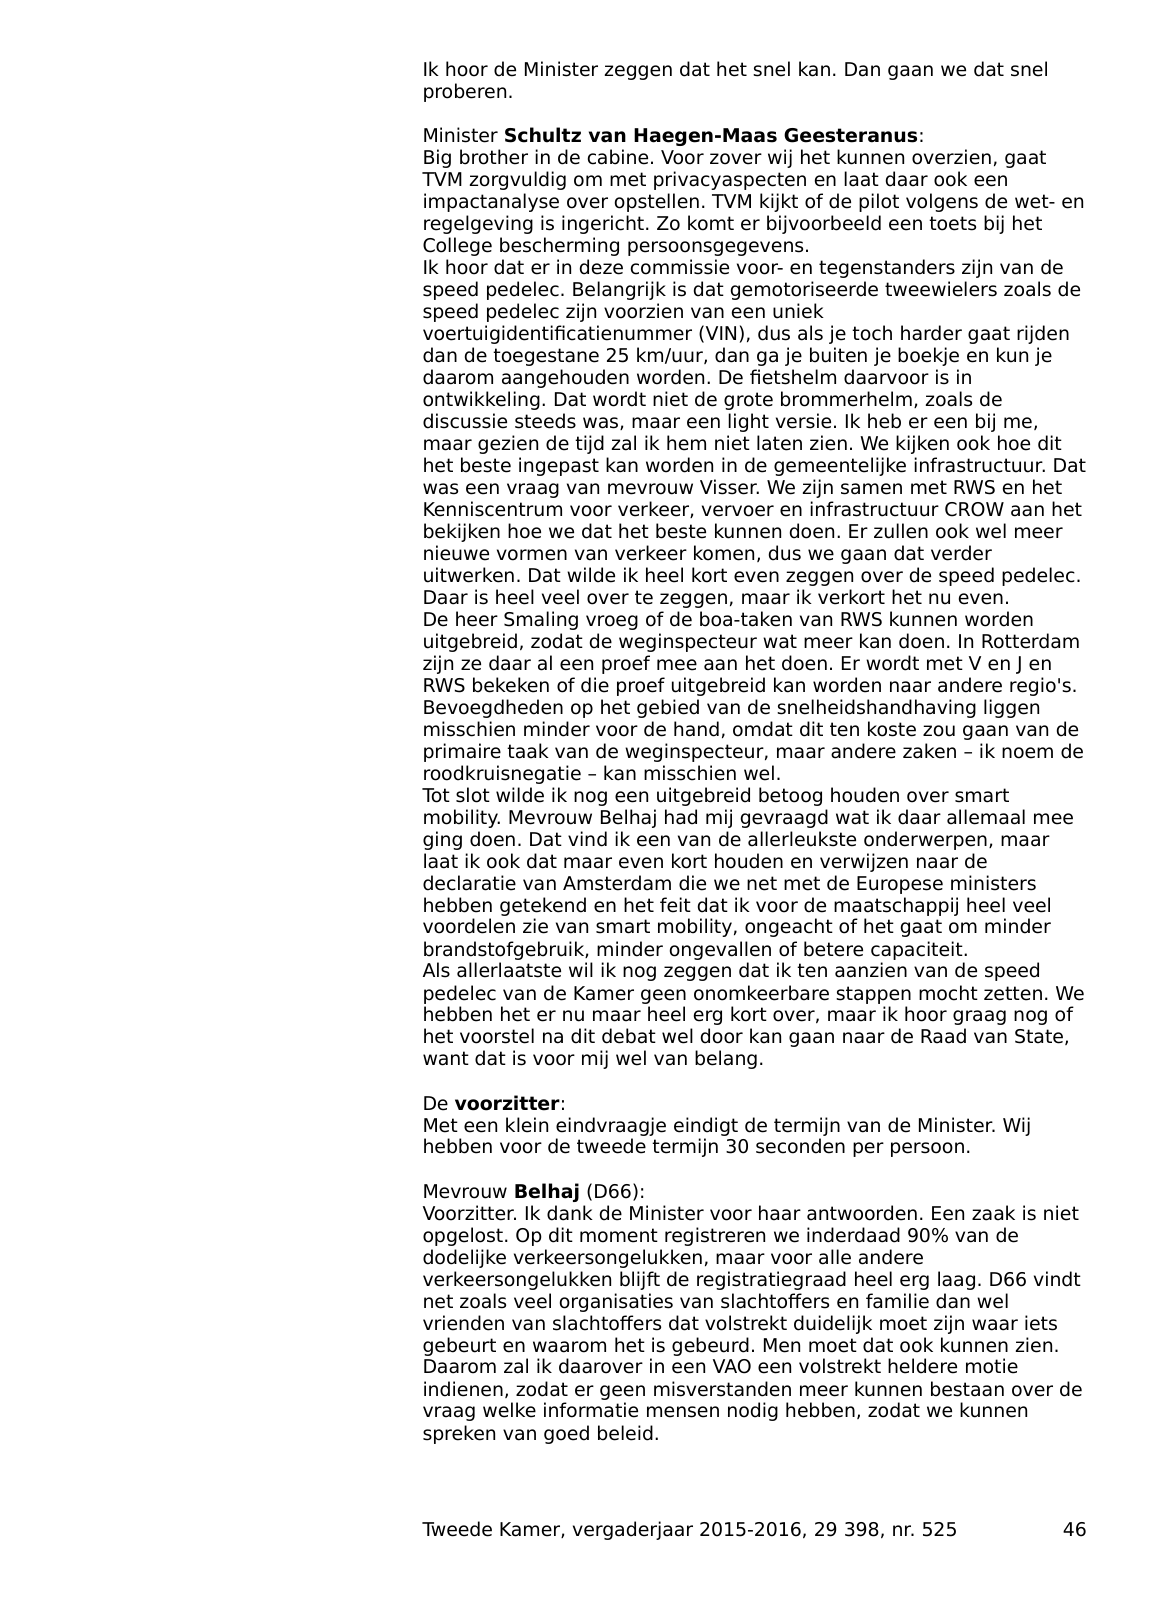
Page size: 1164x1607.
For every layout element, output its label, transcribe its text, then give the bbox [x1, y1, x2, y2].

text Met een klein eindvraagje eindigt de termijn van de Minister. Wij hebben voor de tweede termijn 30 seconden per persoon. [422, 1114, 1087, 1158]
text De heer Smaling vroeg of de boa-taken van RWS kunnen worden uitgebreid, zodat de weginspecteur wat meer kan doen. In Rotterdam zijn ze daar al een proef mee aan het doen. Er wordt met V en J en RWS bekeken of die proef uitgebreid kan worden naar andere regio's. Bevoegdheden op het gebied van de snelheidshandhaving liggen misschien minder voor de hand, omdat dit ten koste zou gaan van de primaire taak van de weginspecteur, maar andere zaken – ik noem de roodkruisnegatie – kan misschien wel. [422, 609, 1087, 784]
text Ik hoor de Minister zeggen dat het snel kan. Dan gaan we dat snel proberen. [422, 59, 1087, 103]
text Minister Schultz van Haegen-Maas Geesteranus: [422, 125, 1087, 147]
text De voorzitter: [422, 1092, 1087, 1114]
text Ik hoor dat er in deze commissie voor- en tegenstanders zijn van de speed pedelec. Belangrijk is dat gemotoriseerde tweewielers zoals de speed pedelec zijn voorzien van een uniek voertuigidentificatienummer (VIN), dus als je toch harder gaat rijden dan de toegestane 25 km/uur, dan ga je buiten je boekje en kun je daarom aangehouden worden. De fietshelm daarvoor is in ontwikkeling. Dat wordt niet de grote brommerhelm, zoals de discussie steeds was, maar een light versie. Ik heb er een bij me, maar gezien de tijd zal ik hem niet laten zien. We kijken ook hoe dit het beste ingepast kan worden in de gemeentelijke infrastructuur. Dat was een vraag van mevrouw Visser. We zijn samen met RWS en het Kenniscentrum voor verkeer, vervoer en infrastructuur CROW aan het bekijken hoe we dat het beste kunnen doen. Er zullen ook wel meer nieuwe vormen van verkeer komen, dus we gaan dat verder uitwerken. Dat wilde ik heel kort even zeggen over de speed pedelec. Daar is heel veel over te zeggen, maar ik verkort het nu even. [422, 257, 1087, 609]
text Voorzitter. Ik dank de Minister voor haar antwoorden. Een zaak is niet opgelost. Op dit moment registreren we inderdaad 90% van de dodelijke verkeersongelukken, maar voor alle andere verkeersongelukken blijft de registratiegraad heel erg laag. D66 vindt net zoals veel organisaties van slachtoffers en familie dan wel vrienden van slachtoffers dat volstrekt duidelijk moet zijn waar iets gebeurt en waarom het is gebeurd. Men moet dat ook kunnen zien. Daarom zal ik daarover in een VAO een volstrekt heldere motie indienen, zodat er geen misverstanden meer kunnen bestaan over de vraag welke informatie mensen nodig hebben, zodat we kunnen spreken van goed beleid. [422, 1203, 1087, 1444]
text Als allerlaatste wil ik nog zeggen dat ik ten aanzien van de speed pedelec van de Kamer geen onomkeerbare stappen mocht zetten. We hebben het er nu maar heel erg kort over, maar ik hoor graag nog of het voorstel na dit debat wel door kan gaan naar de Raad van State, want dat is voor mij wel van belang. [422, 960, 1087, 1070]
text Mevrouw Belhaj (D66): [422, 1181, 1087, 1203]
text Big brother in de cabine. Voor zover wij het kunnen overzien, gaat TVM zorgvuldig om met privacyaspecten en laat daar ook een impactanalyse over opstellen. TVM kijkt of de pilot volgens de wet- en regelgeving is ingericht. Zo komt er bijvoorbeeld een toets bij het College bescherming persoonsgegevens. [422, 147, 1087, 257]
text Tot slot wilde ik nog een uitgebreid betoog houden over smart mobility. Mevrouw Belhaj had mij gevraagd wat ik daar allemaal mee ging doen. Dat vind ik een van de allerleukste onderwerpen, maar laat ik ook dat maar even kort houden en verwijzen naar de declaratie van Amsterdam die we net met de Europese ministers hebben getekend en het feit dat ik voor de maatschappij heel veel voordelen zie van smart mobility, ongeacht of het gaat om minder brandstofgebruik, minder ongevallen of betere capaciteit. [422, 784, 1087, 960]
